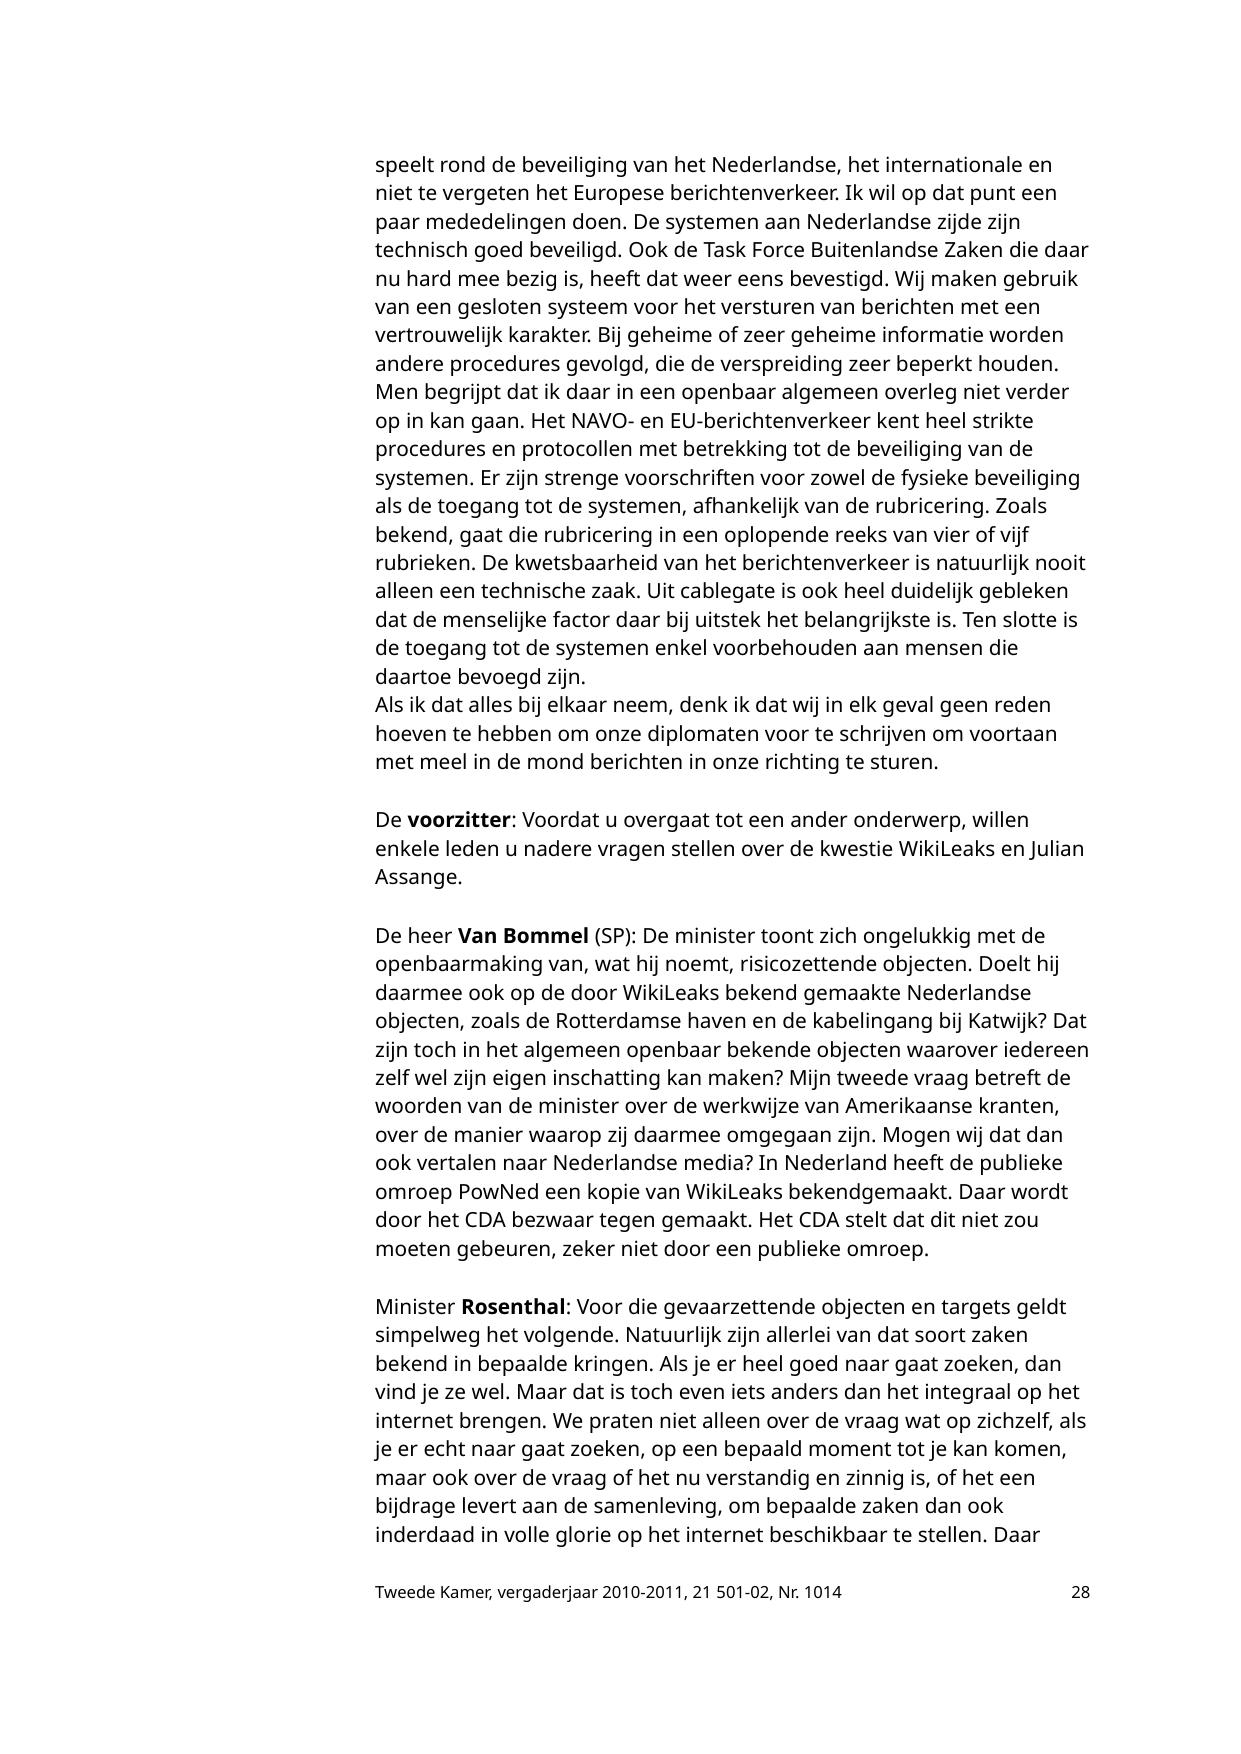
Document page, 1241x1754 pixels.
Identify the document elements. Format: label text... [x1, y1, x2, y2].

text De voorzitter: Voordat u overgaat tot een ander onderwerp, willen enkele leden u nadere vragen stellen over de kwestie WikiLeaks en Julian Assange. [375, 806, 1090, 891]
text De heer Van Bommel (SP): De minister toont zich ongelukkig met de openbaarmaking van, wat hij noemt, risicozettende objecten. Doelt hij daarmee ook op de door WikiLeaks bekend gemaakte Nederlandse objecten, zoals de Rotterdamse haven en de kabelingang bij Katwijk? Dat zijn toch in het algemeen openbaar bekende objecten waarover iedereen zelf wel zijn eigen inschatting kan maken? Mijn tweede vraag betreft de woorden van de minister over de werkwijze van Amerikaanse kranten, over de manier waarop zij daarmee omgegaan zijn. Mogen wij dat dan ook vertalen naar Nederlandse media? In Nederland heeft de publieke omroep PowNed een kopie van WikiLeaks bekendgemaakt. Daar wordt door het CDA bezwaar tegen gemaakt. Het CDA stelt dat dit niet zou moeten gebeuren, zeker niet door een publieke omroep. [375, 921, 1090, 1262]
text speelt rond de beveiliging van het Nederlandse, het internationale en niet te vergeten het Europese berichtenverkeer. Ik wil op dat punt een paar mededelingen doen. De systemen aan Nederlandse zijde zijn technisch goed beveiligd. Ook de Task Force Buitenlandse Zaken die daar nu hard mee bezig is, heeft dat weer eens bevestigd. Wij maken gebruik van een gesloten systeem voor het versturen van berichten met een vertrouwelijk karakter. Bij geheime of zeer geheime informatie worden andere procedures gevolgd, die de verspreiding zeer beperkt houden. Men begrijpt dat ik daar in een openbaar algemeen overleg niet verder op in kan gaan. Het NAVO- en EU-berichtenverkeer kent heel strikte procedures en protocollen met betrekking tot de beveiliging van de systemen. Er zijn strenge voorschriften voor zowel de fysieke beveiliging als de toegang tot de systemen, afhankelijk van de rubricering. Zoals bekend, gaat die rubricering in een oplopende reeks van vier of vijf rubrieken. De kwetsbaarheid van het berichtenverkeer is natuurlijk nooit alleen een technische zaak. Uit cablegate is ook heel duidelijk gebleken dat de menselijke factor daar bij uitstek het belangrijkste is. Ten slotte is de toegang tot de systemen enkel voorbehouden aan mensen die daartoe bevoegd zijn. [375, 150, 1090, 690]
text Minister Rosenthal: Voor die gevaarzettende objecten en targets geldt simpelweg het volgende. Natuurlijk zijn allerlei van dat soort zaken bekend in bepaalde kringen. Als je er heel goed naar gaat zoeken, dan vind je ze wel. Maar dat is toch even iets anders dan het integraal op het internet brengen. We praten niet alleen over de vraag wat op zichzelf, als je er echt naar gaat zoeken, op een bepaald moment tot je kan komen, maar ook over de vraag of het nu verstandig en zinnig is, of het een bijdrage levert aan de samenleving, om bepaalde zaken dan ook inderdaad in volle glorie op het internet beschikbaar te stellen. Daar [375, 1292, 1090, 1548]
text Als ik dat alles bij elkaar neem, denk ik dat wij in elk geval geen reden hoeven te hebben om onze diplomaten voor te schrijven om voortaan met meel in de mond berichten in onze richting te sturen. [375, 690, 1090, 776]
